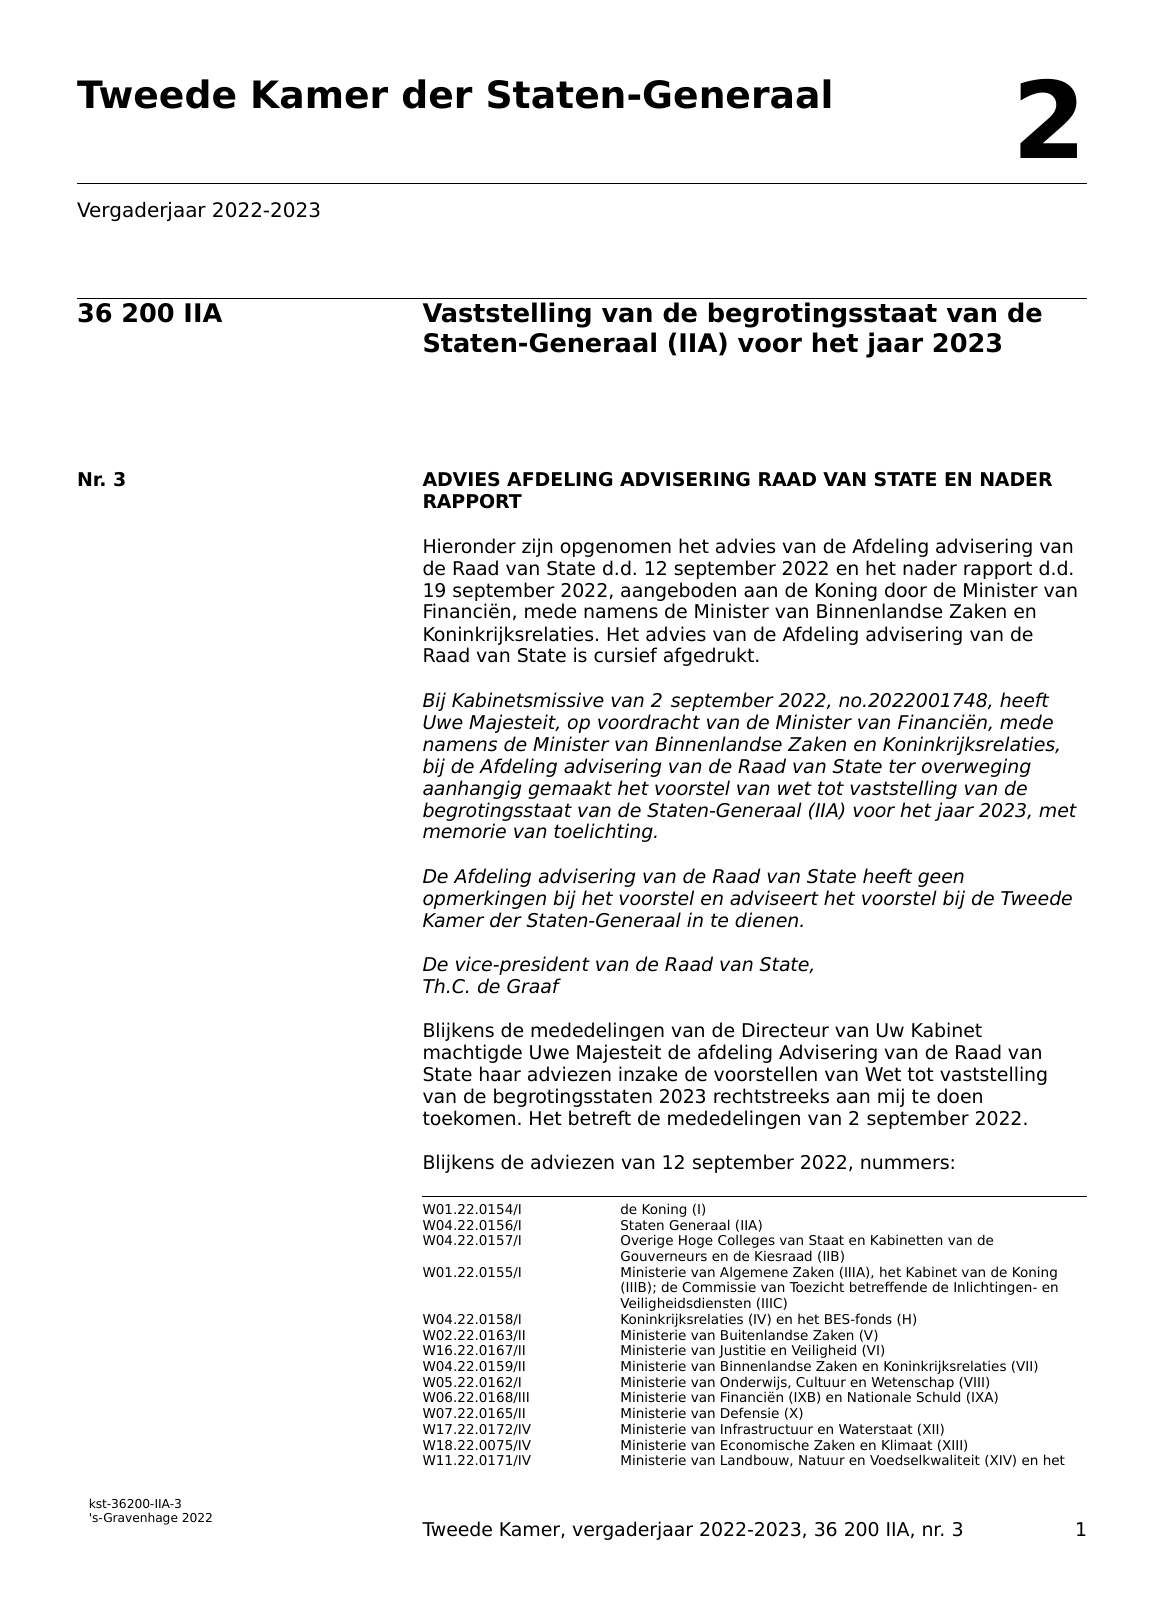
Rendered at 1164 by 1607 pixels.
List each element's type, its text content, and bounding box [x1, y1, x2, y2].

table_cell W04.22.0156/I [422, 1217, 614, 1233]
table_cell W16.22.0167/II [422, 1343, 614, 1359]
table_cell Ministerie van Economische Zaken en Klimaat (XIII) [614, 1438, 1087, 1453]
table_header Tweede Kamer der Staten-Generaal [77, 59, 886, 183]
table_cell Ministerie van Infrastructuur en Waterstaat (XII) [614, 1422, 1087, 1437]
table_cell Overige Hoge Colleges van Staat en Kabinetten van de Gouverneurs en de Kiesraad (IIB) [614, 1233, 1087, 1264]
text 's-Gravenhage 2022 [88, 1511, 323, 1525]
table_cell Ministerie van Algemene Zaken (IIIA), het Kabinet van de Koning (IIIB); de Commissie van Toezicht betreffende de Inlichtingen- en Veiligheidsdiensten (IIIC) [614, 1265, 1087, 1312]
table_cell W04.22.0158/I [422, 1312, 614, 1327]
text kst-36200-IIA-3 [88, 1497, 323, 1511]
text Blijkens de adviezen van 12 september 2022, nummers: [422, 1152, 1087, 1174]
table_cell W04.22.0159/II [422, 1359, 614, 1374]
text Th.C. de Graaf [422, 976, 1087, 998]
table_header W01.22.0154/I [422, 1197, 614, 1217]
table_cell W01.22.0155/I [422, 1265, 614, 1312]
table_cell Ministerie van Binnenlandse Zaken en Koninkrijksrelaties (VII) [614, 1359, 1087, 1374]
text Bij Kabinetsmissive van 2 september 2022, no.2022001748, heeft Uwe Majesteit, op voordracht van de Minister van Financiën, mede namens de Minister van Binnenlandse Zaken en Koninkrijksrelaties, bij de Afdeling advisering van de Raad van State ter overweging aanhangig gemaakt het voorstel van wet tot vaststelling van de begrotingsstaat van de Staten-Generaal (IIA) voor het jaar 2023, met memorie van toelichting. [422, 689, 1087, 843]
table_cell Staten Generaal (IIA) [614, 1217, 1087, 1233]
subtitle Nr. 3 ADVIES AFDELING ADVISERING RAAD VAN STATE EN NADER RAPPORT [77, 469, 1087, 513]
text De Afdeling advisering van de Raad van State heeft geen opmerkingen bij het voorstel en adviseert het voorstel bij de Tweede Kamer der Staten-Generaal in te dienen. [422, 866, 1087, 932]
table_cell W06.22.0168/III [422, 1390, 614, 1406]
table_header de Koning (I) [614, 1197, 1087, 1217]
table_cell Koninkrijksrelaties (IV) en het BES-fonds (H) [614, 1312, 1087, 1327]
table_cell Ministerie van Onderwijs, Cultuur en Wetenschap (VIII) [614, 1375, 1087, 1390]
table_cell Ministerie van Defensie (X) [614, 1406, 1087, 1422]
table_header 2 [886, 59, 1087, 183]
table_cell Ministerie van Buitenlandse Zaken (V) [614, 1328, 1087, 1343]
table_cell W18.22.0075/IV [422, 1438, 614, 1453]
table_cell W04.22.0157/I [422, 1233, 614, 1264]
text De vice-president van de Raad van State, [422, 954, 1087, 976]
table_cell Ministerie van Financiën (IXB) en Nationale Schuld (IXA) [614, 1390, 1087, 1406]
text Blijkens de mededelingen van de Directeur van Uw Kabinet machtigde Uwe Majesteit de afdeling Advisering van de Raad van State haar adviezen inzake de voorstellen van Wet tot vaststelling van de begrotingsstaten 2023 rechtstreeks aan mij te doen toekomen. Het betreft de mededelingen van 2 september 2022. [422, 1020, 1087, 1130]
table_cell W02.22.0163/II [422, 1328, 614, 1343]
text Hieronder zijn opgenomen het advies van de Afdeling advisering van de Raad van State d.d. 12 september 2022 en het nader rapport d.d. 19 september 2022, aangeboden aan de Koning door de Minister van Financiën, mede namens de Minister van Binnenlandse Zaken en Koninkrijksrelaties. Het advies van de Afdeling advisering van de Raad van State is cursief afgedrukt. [422, 536, 1087, 667]
table_cell W05.22.0162/I [422, 1375, 614, 1390]
table_cell W11.22.0171/IV [422, 1453, 614, 1469]
table_cell W17.22.0172/IV [422, 1422, 614, 1437]
table_cell Ministerie van Justitie en Veiligheid (VI) [614, 1343, 1087, 1359]
table_cell W07.22.0165/II [422, 1406, 614, 1422]
subtitle 36 200 IIA Vaststelling van de begrotingsstaat van de Staten-Generaal (IIA) voor het jaar 2023 [77, 299, 1087, 358]
table_cell Vergaderjaar 2022-2023 [77, 184, 1087, 298]
table_cell Ministerie van Landbouw, Natuur en Voedselkwaliteit (XIV) en het [614, 1453, 1087, 1469]
